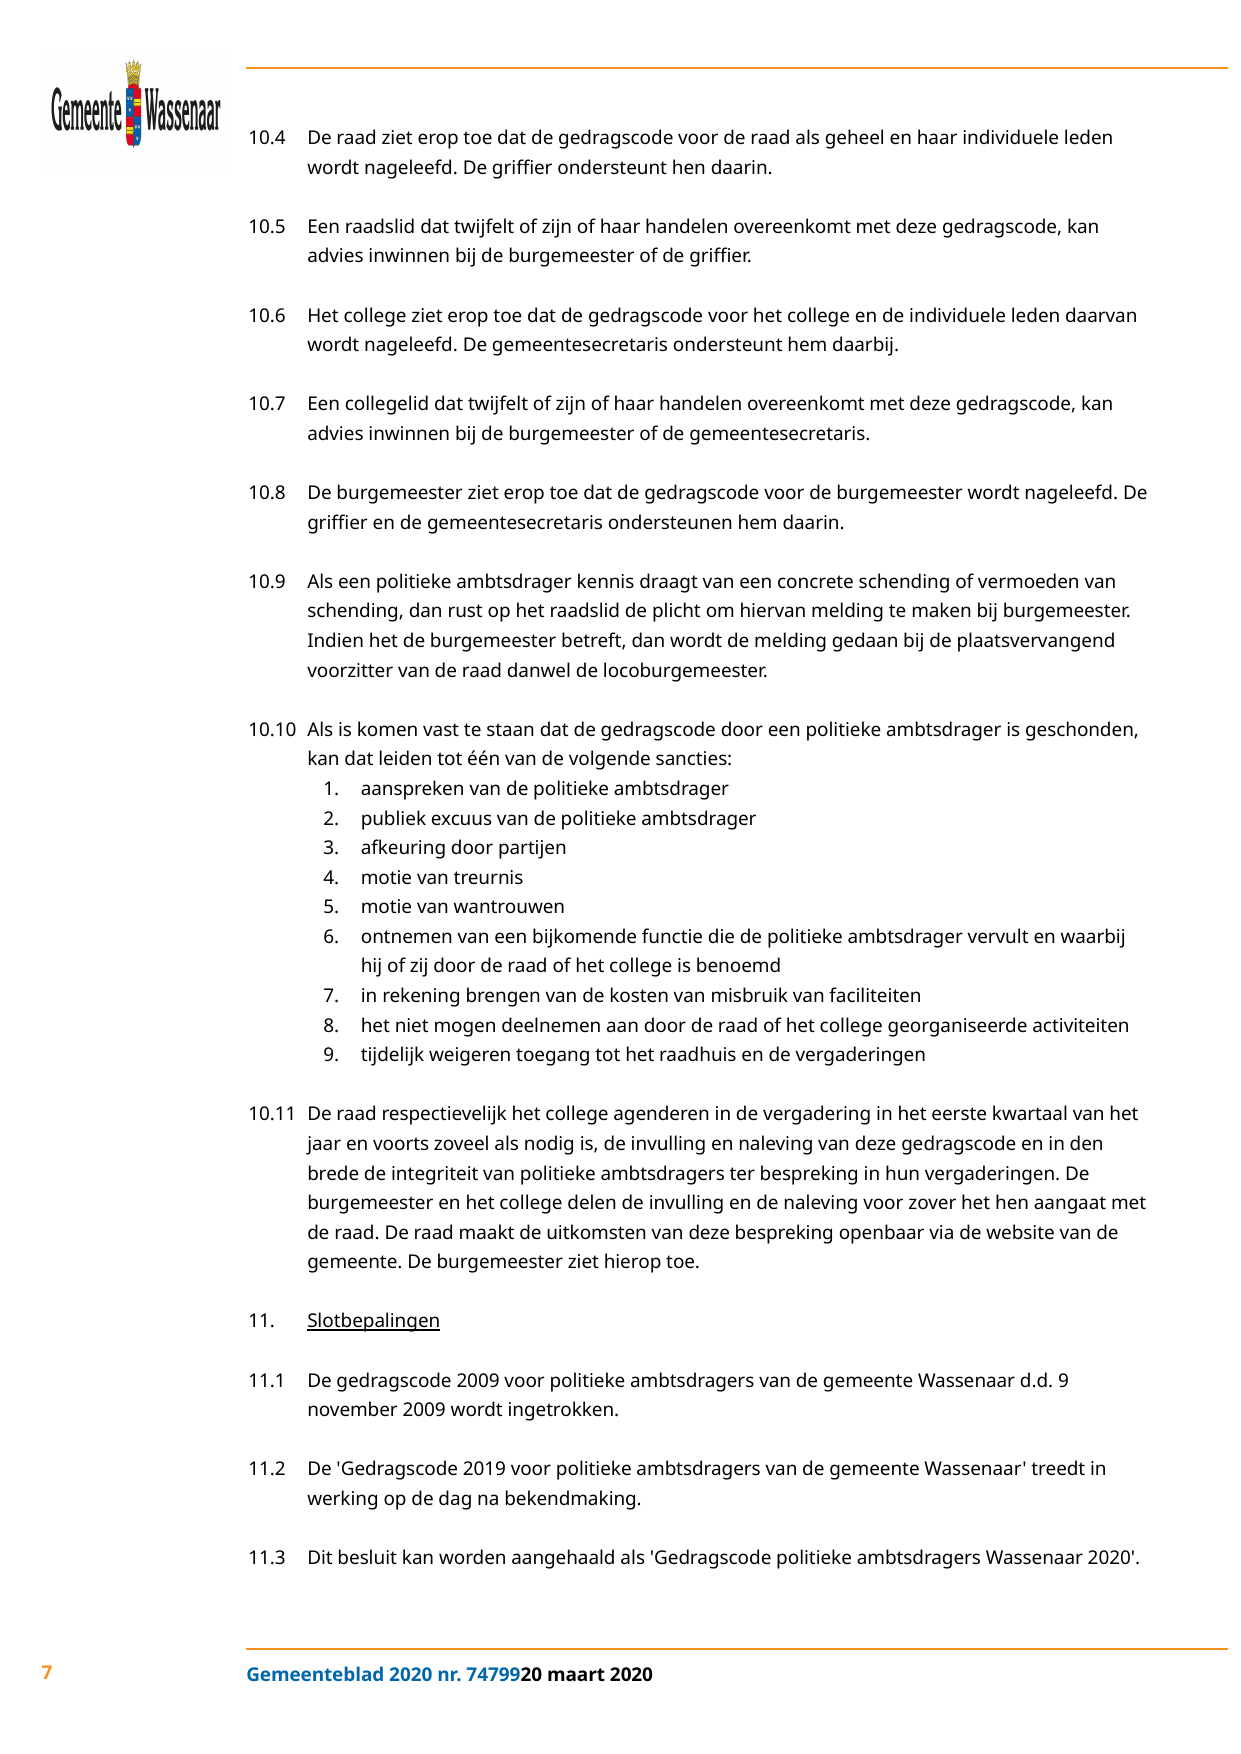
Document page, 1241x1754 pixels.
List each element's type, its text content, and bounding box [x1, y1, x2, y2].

list Een collegelid dat twijfelt of zijn of haar handelen overeenkomt met deze gedragscode, kan advies inwinnen bij de burgemeester of de gemeentesecretaris. [248, 391, 1152, 446]
list Als een politieke ambtsdrager kennis draagt van een concrete schending of vermoeden van schending, dan rust op het raadslid de plicht om hiervan melding te maken bij burgemeester. Indien het de burgemeester betreft, dan wordt de melding gedaan bij de plaatsvervangend voorzitter van de raad danwel de locoburgemeester. [248, 568, 1152, 683]
list Slotbepalingen [248, 1308, 1152, 1333]
list afkeuring door partijen [323, 834, 1152, 860]
list motie van wantrouwen [323, 893, 1152, 919]
list De 'Gedragscode 2019 voor politieke ambtsdragers van de gemeente Wassenaar' treedt in werking op de dag na bekendmaking. [248, 1456, 1152, 1511]
list De burgemeester ziet erop toe dat de gedragscode voor de burgemeester wordt nageleefd. De griffier en de gemeentesecretaris ondersteunen hem daarin. [248, 479, 1152, 535]
list in rekening brengen van de kosten van misbruik van faciliteiten [323, 982, 1152, 1008]
list De raad respectievelijk het college agenderen in de vergadering in het eerste kwartaal van het jaar en voorts zoveel als nodig is, de invulling en naleving van deze gedragscode en in den brede de integriteit van politieke ambtsdragers ter bespreking in hun vergaderingen. De burgemeester en het college delen de invulling en de naleving voor zover het hen aangaat met de raad. De raad maakt de uitkomsten van deze bespreking openbaar via de website van de gemeente. De burgemeester ziet hierop toe. [248, 1101, 1152, 1274]
list Het college ziet erop toe dat de gedragscode voor het college en de individuele leden daarvan wordt nageleefd. De gemeentesecretaris ondersteunt hem daarbij. [248, 302, 1152, 357]
list Als is komen vast te staan dat de gedragscode door een politieke ambtsdrager is geschonden, kan dat leiden tot één van de volgende sancties: [248, 716, 1152, 771]
list tijdelijk weigeren toegang tot het raadhuis en de vergaderingen [323, 1041, 1152, 1067]
list De gedragscode 2009 voor politieke ambtsdragers van de gemeente Wassenaar d.d. 9 november 2009 wordt ingetrokken. [248, 1367, 1152, 1422]
list aanspreken van de politieke ambtsdrager [323, 775, 1152, 801]
list Dit besluit kan worden aangehaald als 'Gedragscode politieke ambtsdragers Wassenaar 2020'. [248, 1544, 1152, 1570]
list ontnemen van een bijkomende functie die de politieke ambtsdrager vervult en waarbij hij of zij door de raad of het college is benoemd [323, 923, 1152, 978]
picture [41, 47, 231, 172]
list publiek excuus van de politieke ambtsdrager [323, 805, 1152, 831]
list motie van treurnis [323, 864, 1152, 890]
list het niet mogen deelnemen aan door de raad of het college georganiseerde activiteiten [323, 1012, 1152, 1038]
list Een raadslid dat twijfelt of zijn of haar handelen overeenkomt met deze gedragscode, kan advies inwinnen bij de burgemeester of de griffier. [248, 213, 1152, 268]
list De raad ziet erop toe dat de gedragscode voor de raad als geheel en haar individuele leden wordt nageleefd. De griffier ondersteunt hen daarin. [248, 124, 1152, 180]
